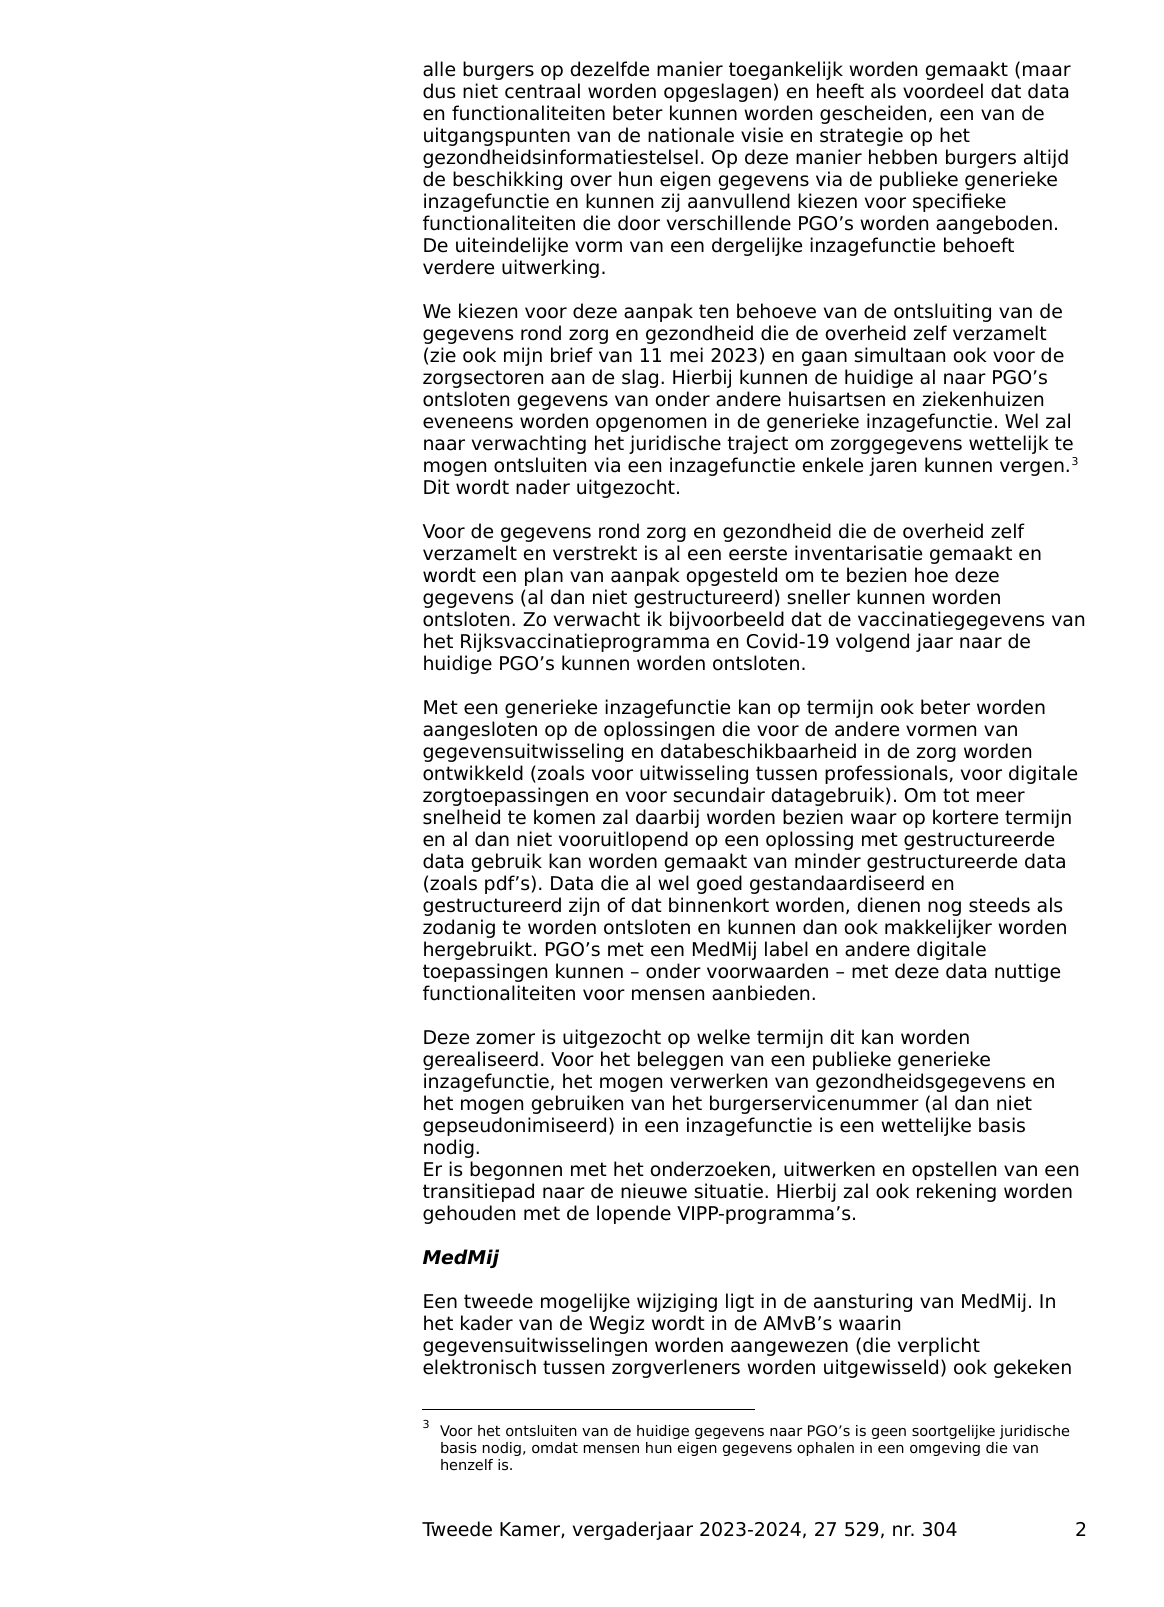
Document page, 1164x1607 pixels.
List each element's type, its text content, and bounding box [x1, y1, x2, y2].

text Deze zomer is uitgezocht op welke termijn dit kan worden gerealiseerd. Voor het beleggen van een publieke generieke inzagefunctie, het mogen verwerken van gezondheidsgegevens en het mogen gebruiken van het burgerservicenummer (al dan niet gepseudonimiseerd) in een inzagefunctie is een wettelijke basis nodig. [422, 1027, 1087, 1159]
text We kiezen voor deze aanpak ten behoeve van de ontsluiting van de gegevens rond zorg en gezondheid die de overheid zelf verzamelt (zie ook mijn brief van 11 mei 2023) en gaan simultaan ook voor de zorgsectoren aan de slag. Hierbij kunnen de huidige al naar PGO’s ontsloten gegevens van onder andere huisartsen en ziekenhuizen eveneens worden opgenomen in de generieke inzagefunctie. Wel zal naar verwachting het juridische traject om zorggegevens wettelijk te mogen ontsluiten via een inzagefunctie enkele jaren kunnen vergen. Dit wordt nader uitgezocht. [422, 301, 1087, 499]
text Er is begonnen met het onderzoeken, uitwerken en opstellen van een transitiepad naar de nieuwe situatie. Hierbij zal ook rekening worden gehouden met de lopende VIPP-programma’s. [422, 1159, 1087, 1225]
text Voor de gegevens rond zorg en gezondheid die de overheid zelf verzamelt en verstrekt is al een eerste inventarisatie gemaakt en wordt een plan van aanpak opgesteld om te bezien hoe deze gegevens (al dan niet gestructureerd) sneller kunnen worden ontsloten. Zo verwacht ik bijvoorbeeld dat de vaccinatiegegevens van het Rijksvaccinatieprogramma en Covid-19 volgend jaar naar de huidige PGO’s kunnen worden ontsloten. [422, 521, 1087, 675]
text Voor het ontsluiten van de huidige gegevens naar PGO’s is geen soortgelijke juridische basis nodig, omdat mensen hun eigen gegevens ophalen in een omgeving die van henzelf is. [422, 1418, 1087, 1474]
text alle burgers op dezelfde manier toegankelijk worden gemaakt (maar dus niet centraal worden opgeslagen) en heeft als voordeel dat data en functionaliteiten beter kunnen worden gescheiden, een van de uitgangspunten van de nationale visie en strategie op het gezondheidsinformatiestelsel. Op deze manier hebben burgers altijd de beschikking over hun eigen gegevens via de publieke generieke inzagefunctie en kunnen zij aanvullend kiezen voor specifieke functionaliteiten die door verschillende PGO’s worden aangeboden. De uiteindelijke vorm van een dergelijke inzagefunctie behoeft verdere uitwerking. [422, 59, 1087, 279]
text Met een generieke inzagefunctie kan op termijn ook beter worden aangesloten op de oplossingen die voor de andere vormen van gegevensuitwisseling en databeschikbaarheid in de zorg worden ontwikkeld (zoals voor uitwisseling tussen professionals, voor digitale zorgtoepassingen en voor secundair datagebruik). Om tot meer snelheid te komen zal daarbij worden bezien waar op kortere termijn en al dan niet vooruitlopend op een oplossing met gestructureerde data gebruik kan worden gemaakt van minder gestructureerde data (zoals pdf’s). Data die al wel goed gestandaardiseerd en gestructureerd zijn of dat binnenkort worden, dienen nog steeds als zodanig te worden ontsloten en kunnen dan ook makkelijker worden hergebruikt. PGO’s met een MedMij label en andere digitale toepassingen kunnen – onder voorwaarden – met deze data nuttige functionaliteiten voor mensen aanbieden. [422, 697, 1087, 1005]
subtitle MedMij [422, 1247, 1087, 1269]
text Een tweede mogelijke wijziging ligt in de aansturing van MedMij. In het kader van de Wegiz wordt in de AMvB’s waarin gegevensuitwisselingen worden aangewezen (die verplicht elektronisch tussen zorgverleners worden uitgewisseld) ook gekeken [422, 1291, 1087, 1379]
